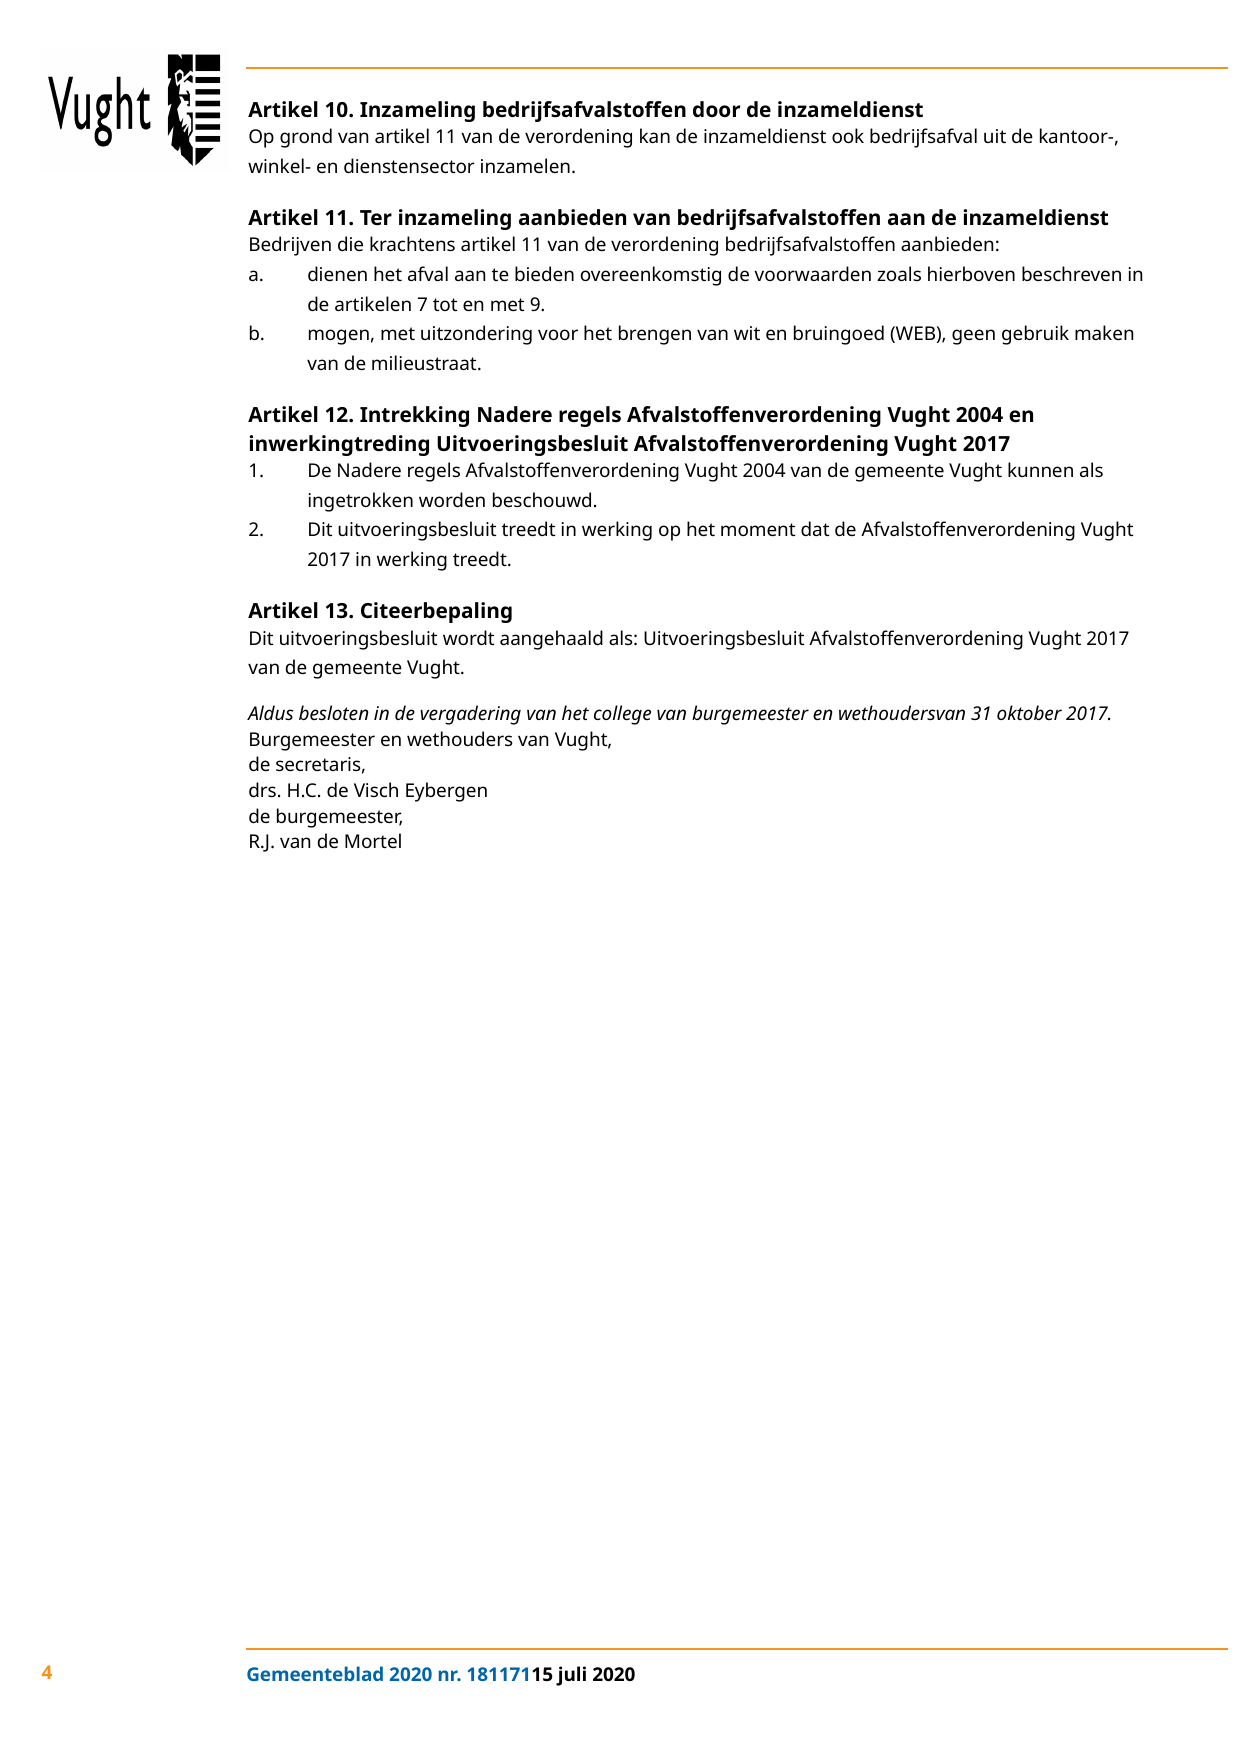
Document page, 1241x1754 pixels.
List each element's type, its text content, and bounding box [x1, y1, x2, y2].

list dienen het afval aan te bieden overeenkomstig de voorwaarden zoals hierboven beschreven in de artikelen 7 tot en met 9. [248, 261, 1152, 317]
text Bedrijven die krachtens artikel 11 van de verordening bedrijfsafvalstoffen aanbieden: [248, 232, 1152, 257]
text Artikel 12. Intrekking Nadere regels Afvalstoffenverordening Vught 2004 en inwerkingtreding Uitvoeringsbesluit Afvalstoffenverordening Vught 2017 [248, 400, 1152, 457]
text Op grond van artikel 11 van de verordening kan de inzameldienst ook bedrijfsafval uit de kantoor-, winkel- en dienstensector inzamelen. [248, 123, 1152, 178]
text de burgemeester, [248, 803, 1152, 829]
text Aldus besloten in de vergadering van het college van burgemeester en wethoudersvan 31 oktober 2017. [248, 700, 1152, 726]
list mogen, met uitzondering voor het brengen van wit en bruingoed (WEB), geen gebruik maken van de milieustraat. [248, 320, 1152, 376]
text R.J. van de Mortel [248, 829, 1152, 854]
text Artikel 11. Ter inzameling aanbieden van bedrijfsafvalstoffen aan de inzameldienst [248, 203, 1152, 232]
text Burgemeester en wethouders van Vught, [248, 726, 1152, 752]
text Artikel 10. Inzameling bedrijfsafvalstoffen door de inzameldienst [248, 95, 1152, 123]
list Dit uitvoeringsbesluit treedt in werking op het moment dat de Afvalstoffenverordening Vught 2017 in werking treedt. [248, 516, 1152, 572]
list De Nadere regels Afvalstoffenverordening Vught 2004 van de gemeente Vught kunnen als ingetrokken worden beschouwd. [248, 457, 1152, 513]
text de secretaris, [248, 752, 1152, 777]
picture [41, 47, 231, 172]
text drs. H.C. de Visch Eybergen [248, 777, 1152, 803]
text Artikel 13. Citeerbepaling [248, 596, 1152, 625]
text Dit uitvoeringsbesluit wordt aangehaald als: Uitvoeringsbesluit Afvalstoffenverordening Vught 2017 van de gemeente Vught. [248, 625, 1152, 680]
